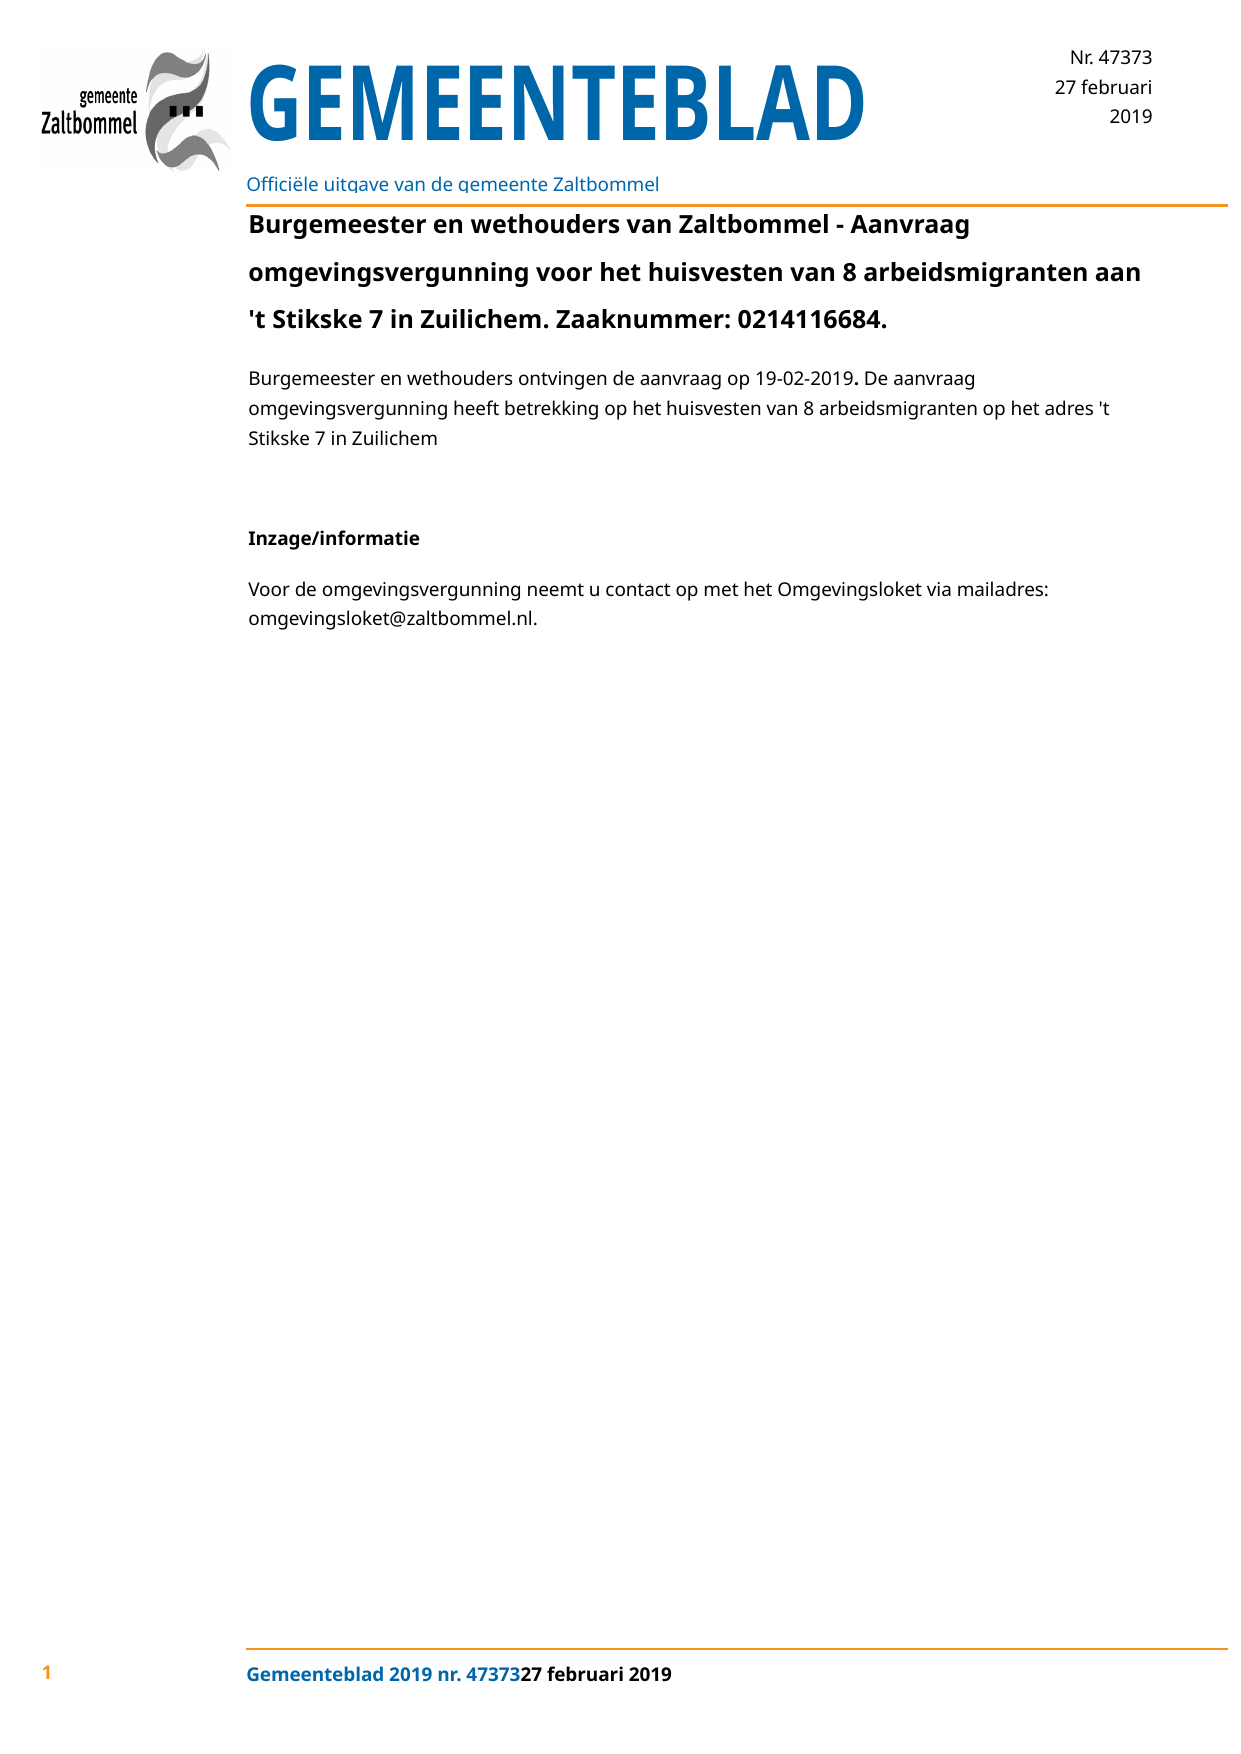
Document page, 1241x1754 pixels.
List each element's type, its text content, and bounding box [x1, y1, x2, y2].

text Burgemeester en wethouders van Zaltbommel - Aanvraag omgevingsvergunning voor het huisvesten van 8 arbeidsmigranten aan 't Stikske 7 in Zuilichem. Zaaknummer: 0214116684. [248, 207, 1152, 336]
text Inzage/informatie [248, 526, 1152, 551]
picture [41, 47, 231, 172]
text Burgemeester en wethouders ontvingen de aanvraag op 19-02-2019. De aanvraag omgevingsvergunning heeft betrekking op het huisvesten van 8 arbeidsmigranten op het adres 't Stikske 7 in Zuilichem [248, 366, 1152, 450]
text Voor de omgevingsvergunning neemt u contact op met het Omgevingsloket via mailadres: omgevingsloket@zaltbommel.nl. [248, 576, 1152, 631]
